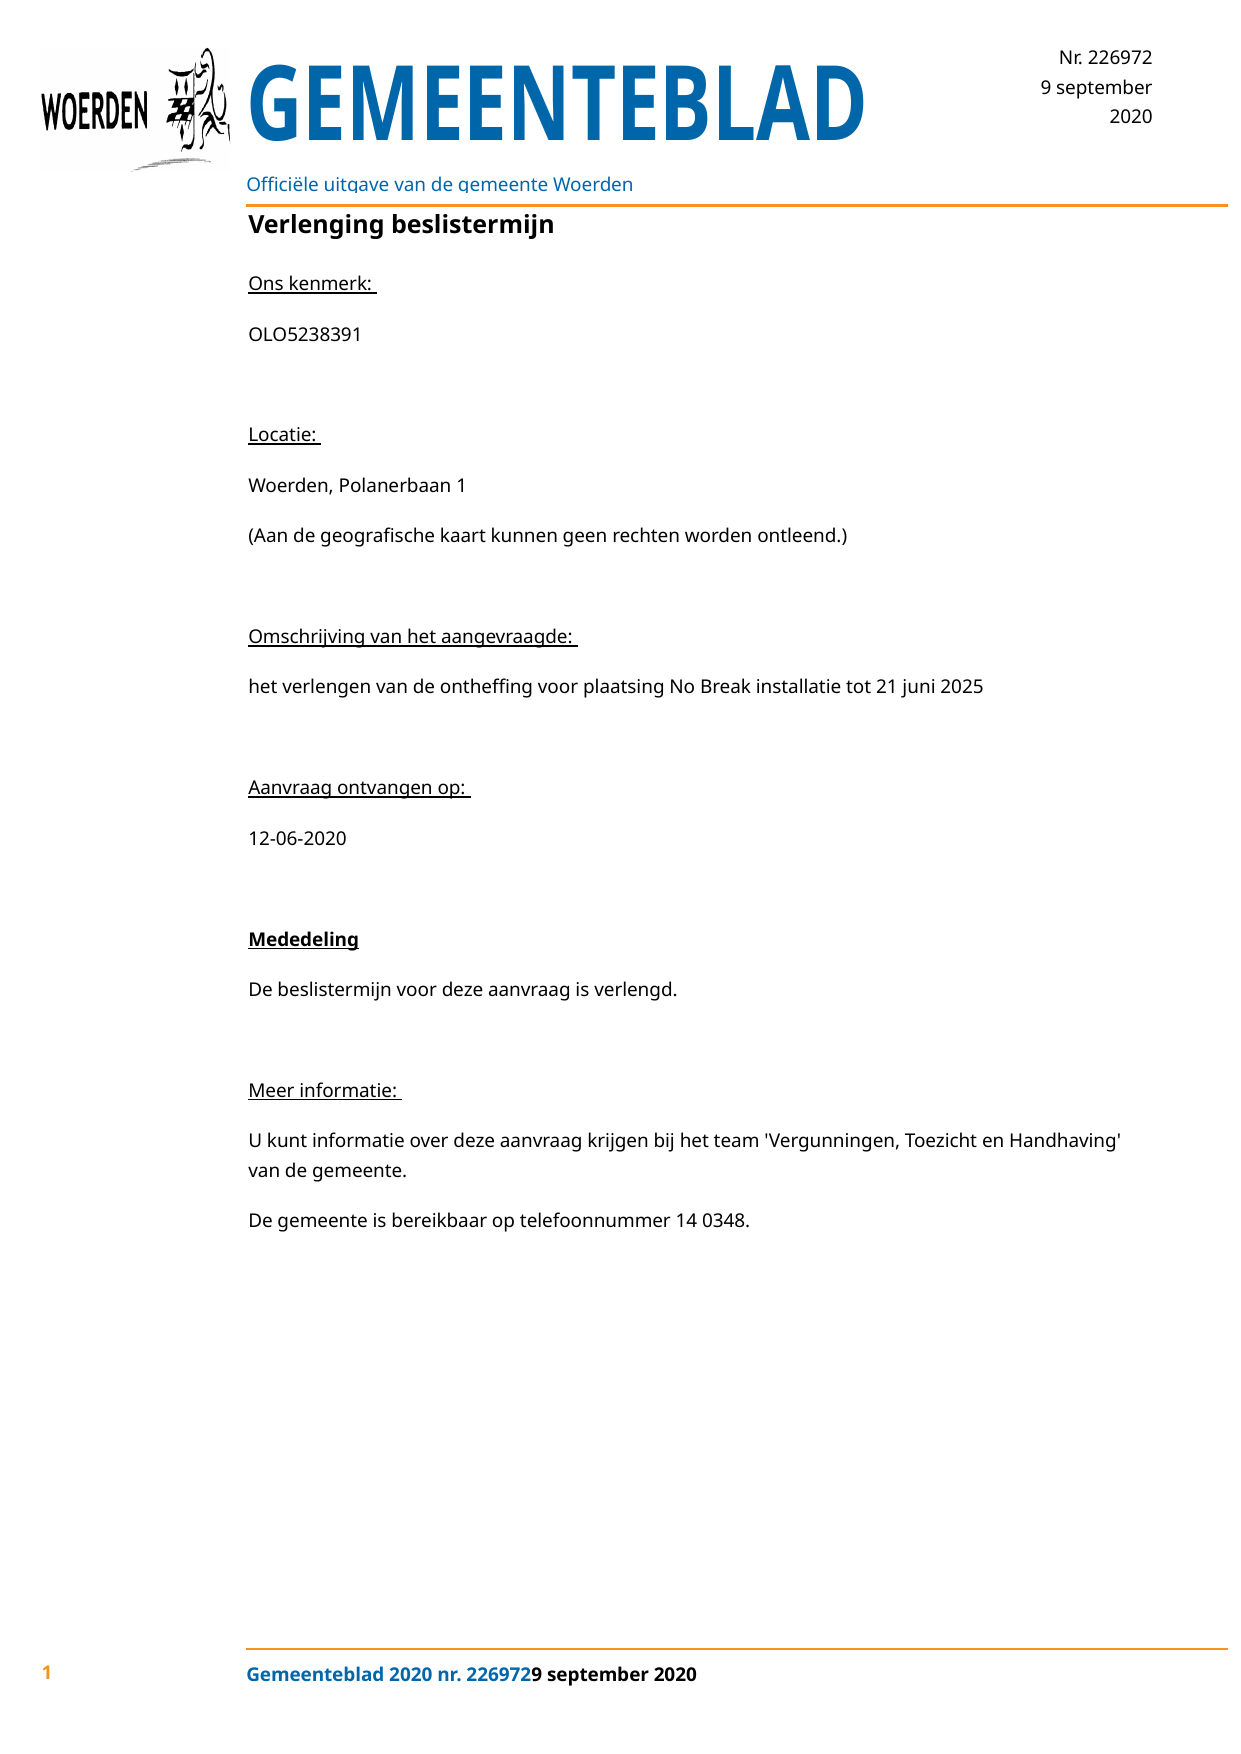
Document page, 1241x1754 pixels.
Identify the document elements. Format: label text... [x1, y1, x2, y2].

text Verlenging beslistermijn [248, 207, 1152, 241]
text U kunt informatie over deze aanvraag krijgen bij het team 'Vergunningen, Toezicht en Handhaving' van de gemeente. [248, 1127, 1152, 1183]
text 12-06-2020 [248, 825, 1152, 851]
text Locatie: [248, 422, 1152, 447]
text Omschrijving van het aangevraagde: [248, 623, 1152, 649]
text Aanvraag ontvangen op: [248, 774, 1152, 800]
text OLO5238391 [248, 321, 1152, 346]
text De gemeente is bereikbaar op telefoonnummer 14 0348. [248, 1207, 1152, 1233]
text De beslistermijn voor deze aanvraag is verlengd. [248, 976, 1152, 1002]
picture [41, 47, 231, 172]
text (Aan de geografische kaart kunnen geen rechten worden ontleend.) [248, 522, 1152, 548]
text Woerden, Polanerbaan 1 [248, 472, 1152, 498]
text Meer informatie: [248, 1077, 1152, 1103]
text Mededeling [248, 926, 1152, 951]
text het verlengen van de ontheffing voor plaatsing No Break installatie tot 21 juni 2025 [248, 674, 1152, 699]
text Ons kenmerk: [248, 270, 1152, 296]
